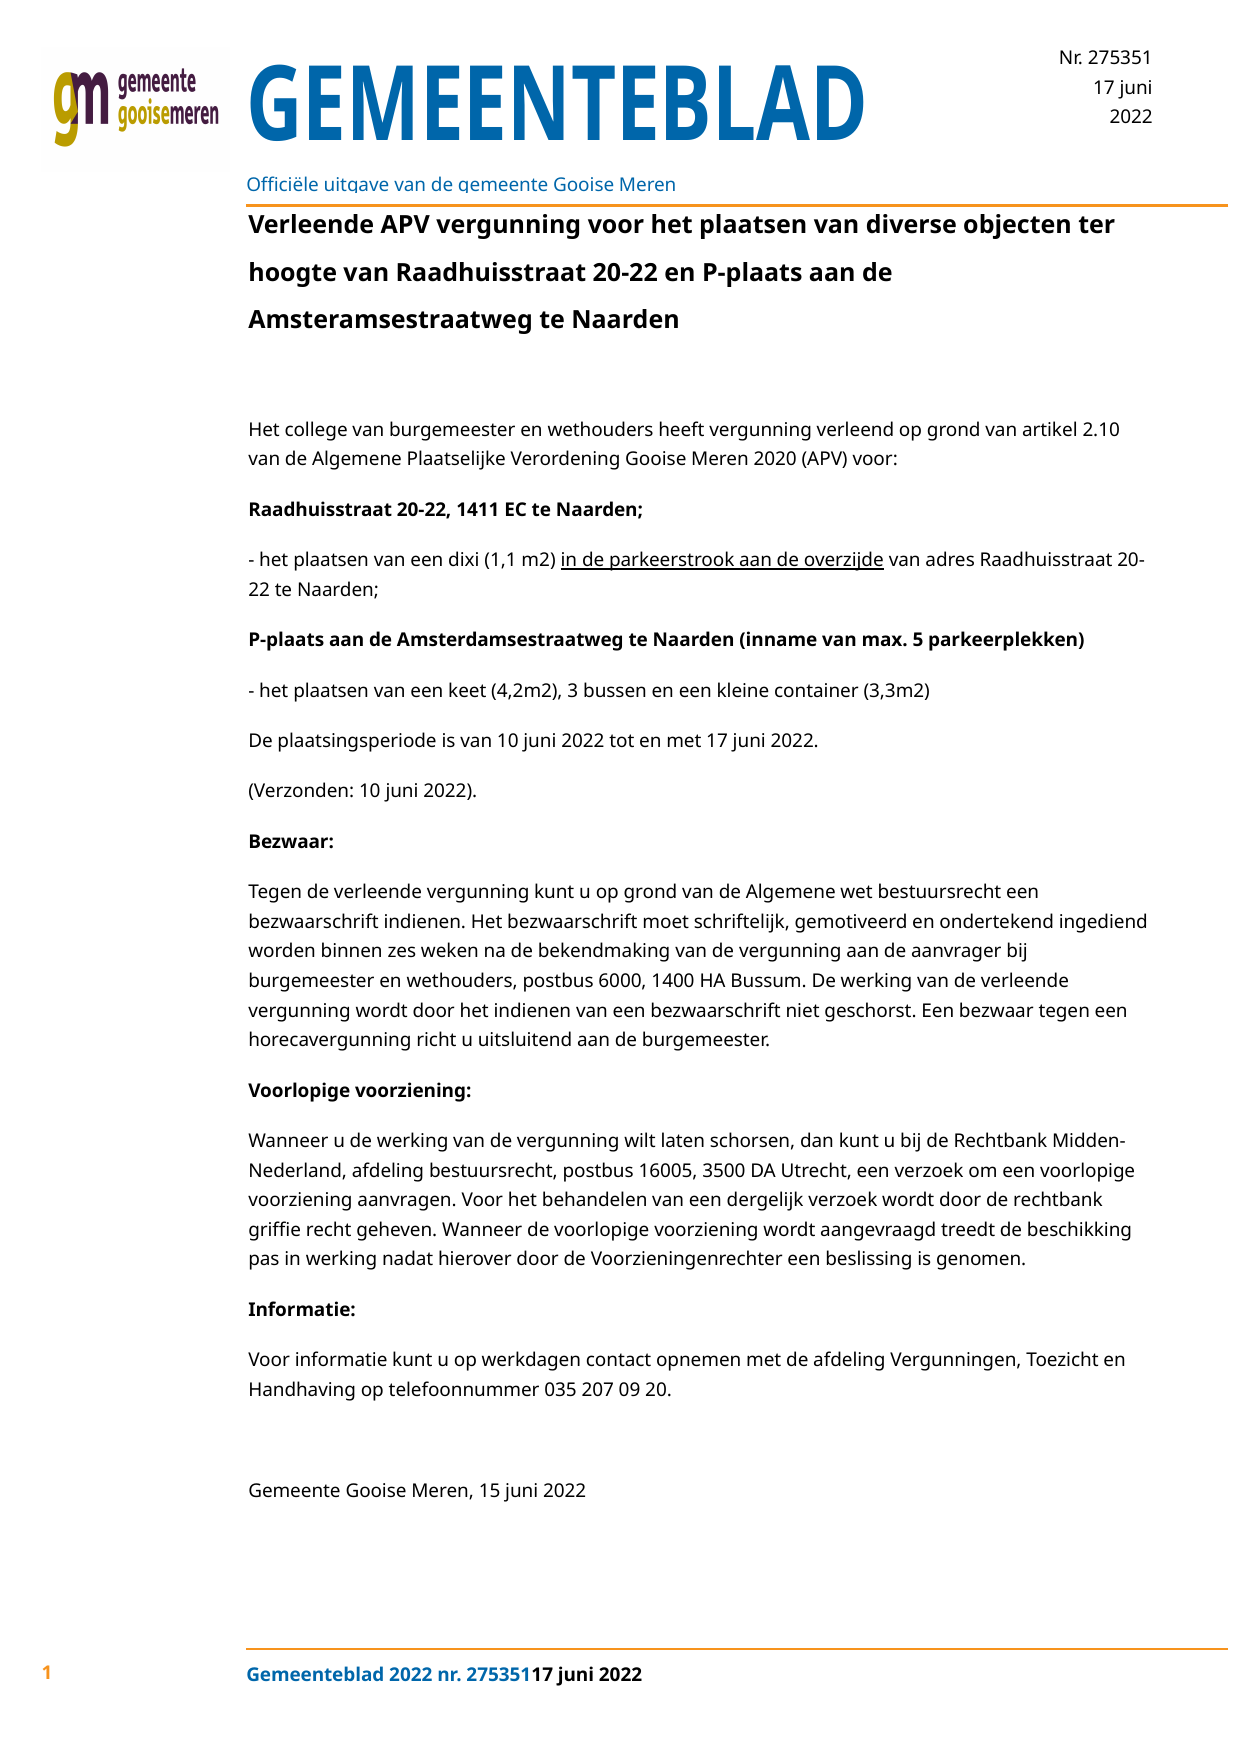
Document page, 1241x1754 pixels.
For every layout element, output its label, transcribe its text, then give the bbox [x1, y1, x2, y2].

text Gemeente Gooise Meren, 15 juni 2022 [248, 1477, 1152, 1502]
text - het plaatsen van een dixi (1,1 m2) in de parkeerstrook aan de overzijde van adres Raadhuisstraat 20-22 te Naarden; [248, 546, 1152, 602]
text Raadhuisstraat 20-22, 1411 EC te Naarden; [248, 496, 1152, 522]
picture [41, 47, 231, 172]
text - het plaatsen van een keet (4,2m2), 3 bussen en een kleine container (3,3m2) [248, 677, 1152, 702]
text De plaatsingsperiode is van 10 juni 2022 tot en met 17 juni 2022. [248, 727, 1152, 753]
text P-plaats aan de Amsterdamsestraatweg te Naarden (inname van max. 5 parkeerplekken) [248, 626, 1152, 652]
text Wanneer u de werking van de vergunning wilt laten schorsen, dan kunt u bij de Rechtbank Midden-Nederland, afdeling bestuursrecht, postbus 16005, 3500 DA Utrecht, een verzoek om een voorlopige voorziening aanvragen. Voor het behandelen van een dergelijk verzoek wordt door de rechtbank griffie recht geheven. Wanneer de voorlopige voorziening wordt aangevraagd treedt de beschikking pas in werking nadat hierover door de Voorzieningenrechter een beslissing is genomen. [248, 1127, 1152, 1271]
text Verleende APV vergunning voor het plaatsen van diverse objecten ter hoogte van Raadhuisstraat 20-22 en P-plaats aan de Amsteramsestraatweg te Naarden [248, 207, 1152, 336]
text Voorlopige voorziening: [248, 1077, 1152, 1102]
text Bezwaar: [248, 828, 1152, 854]
text Voor informatie kunt u op werkdagen contact opnemen met de afdeling Vergunningen, Toezicht en Handhaving op telefoonnummer 035 207 09 20. [248, 1346, 1152, 1402]
text Het college van burgemeester en wethouders heeft vergunning verleend op grond van artikel 2.10 van de Algemene Plaatselijke Verordening Gooise Meren 2020 (APV) voor: [248, 416, 1152, 471]
text (Verzonden: 10 juni 2022). [248, 778, 1152, 803]
text Informatie: [248, 1296, 1152, 1322]
text Tegen de verleende vergunning kunt u op grond van de Algemene wet bestuursrecht een bezwaarschrift indienen. Het bezwaarschrift moet schriftelijk, gemotiveerd en ondertekend ingediend worden binnen zes weken na de bekendmaking van de vergunning aan de aanvrager bij burgemeester en wethouders, postbus 6000, 1400 HA Bussum. De werking van de verleende vergunning wordt door het indienen van een bezwaarschrift niet geschorst. Een bezwaar tegen een horecavergunning richt u uitsluitend aan de burgemeester. [248, 878, 1152, 1052]
